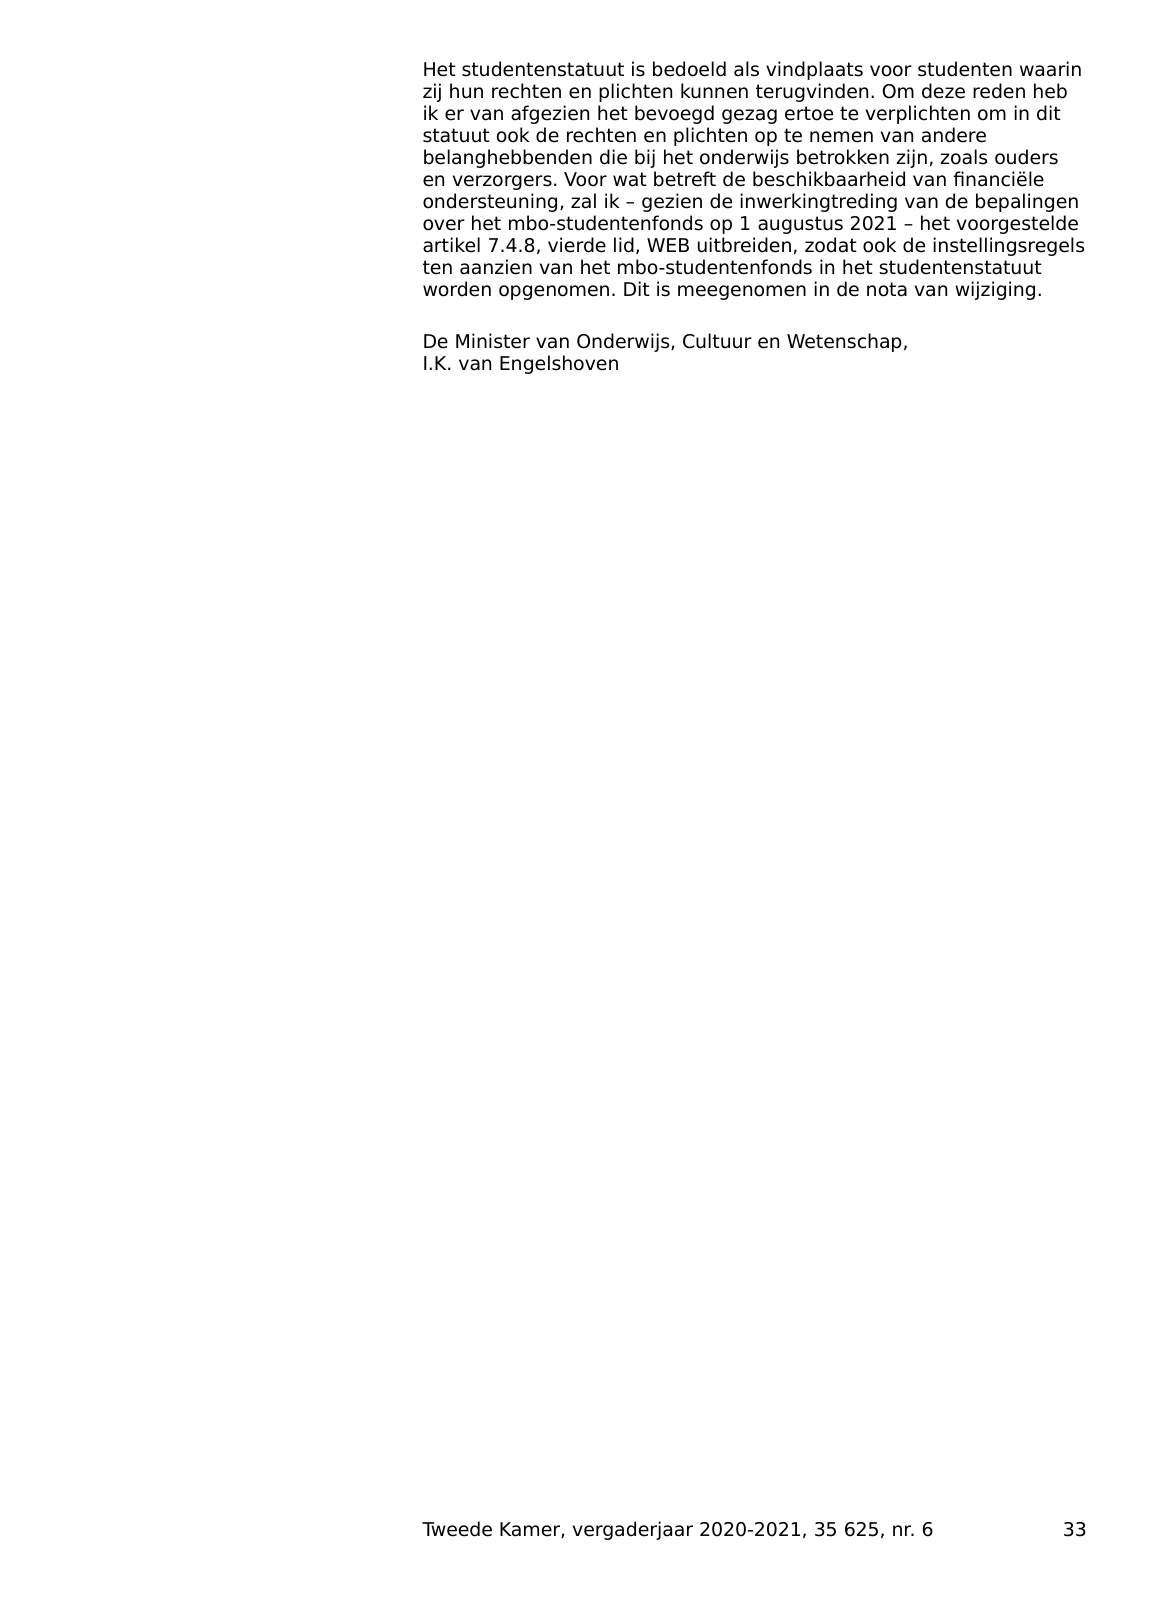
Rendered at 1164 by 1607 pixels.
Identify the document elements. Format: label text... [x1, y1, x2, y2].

text De Minister van Onderwijs, Cultuur en Wetenschap, I.K. van Engelshoven [422, 331, 1087, 375]
text Het studentenstatuut is bedoeld als vindplaats voor studenten waarin zij hun rechten en plichten kunnen terugvinden. Om deze reden heb ik er van afgezien het bevoegd gezag ertoe te verplichten om in dit statuut ook de rechten en plichten op te nemen van andere belanghebbenden die bij het onderwijs betrokken zijn, zoals ouders en verzorgers. Voor wat betreft de beschikbaarheid van financiële ondersteuning, zal ik – gezien de inwerkingtreding van de bepalingen over het mbo-studentenfonds op 1 augustus 2021 – het voorgestelde artikel 7.4.8, vierde lid, WEB uitbreiden, zodat ook de instellingsregels ten aanzien van het mbo-studentenfonds in het studentenstatuut worden opgenomen. Dit is meegenomen in de nota van wijziging. [422, 59, 1087, 301]
